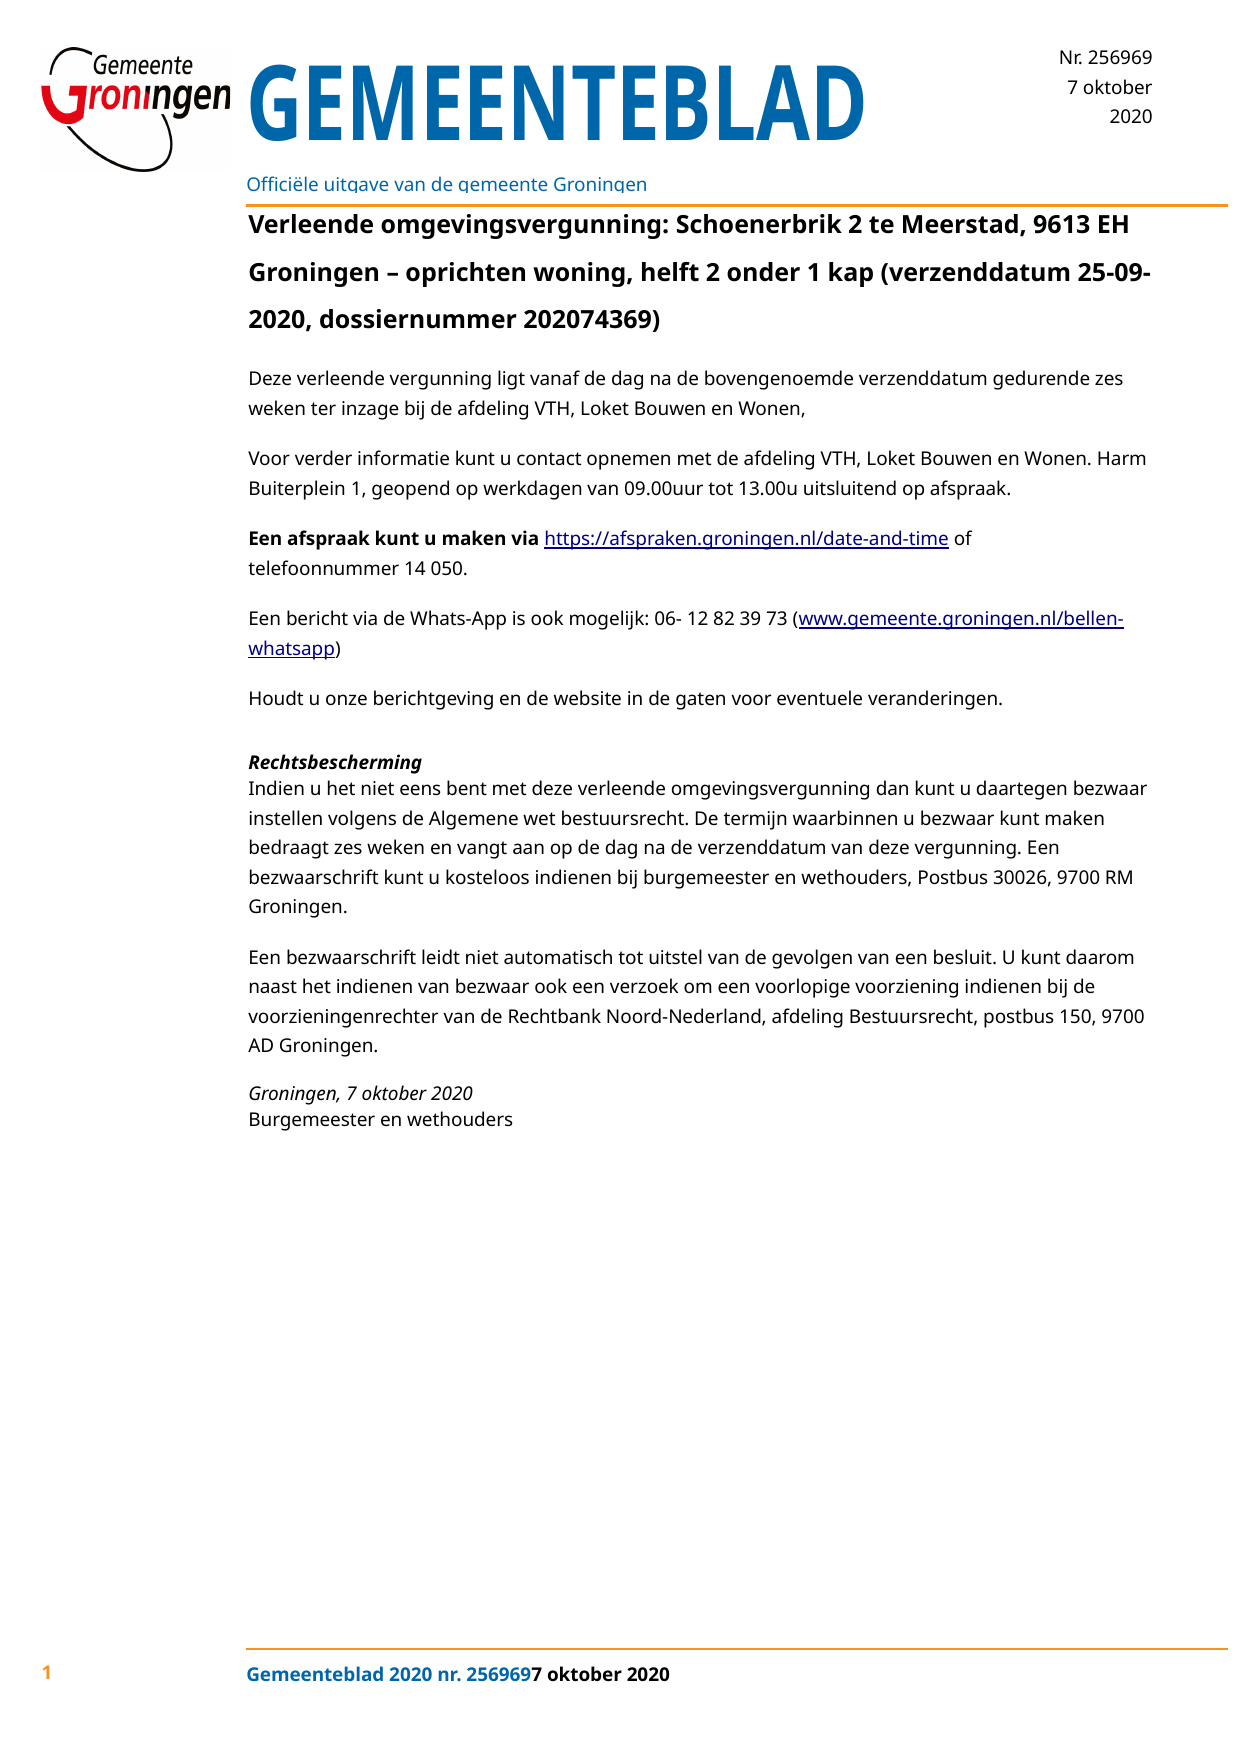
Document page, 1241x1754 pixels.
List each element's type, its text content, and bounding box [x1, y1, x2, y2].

text Een bezwaarschrift leidt niet automatisch tot uitstel van de gevolgen van een besluit. U kunt daarom naast het indienen van bezwaar ook een verzoek om een voorlopige voorziening indienen bij de voorzieningenrechter van de Rechtbank Noord-Nederland, afdeling Bestuursrecht, postbus 150, 9700 AD Groningen. [248, 944, 1152, 1058]
text Een afspraak kunt u maken via https://afspraken.groningen.nl/date-and-time of telefoonnummer 14 050. [248, 526, 1152, 581]
text Een bericht via de Whats-App is ook mogelijk: 06- 12 82 39 73 (www.gemeente.groningen.nl/bellen-whatsapp) [248, 606, 1152, 661]
text Deze verleende vergunning ligt vanaf de dag na de bovengenoemde verzenddatum gedurende zes weken ter inzage bij de afdeling VTH, Loket Bouwen en Wonen, [248, 366, 1152, 421]
text Burgemeester en wethouders [248, 1106, 1152, 1132]
text Rechtsbescherming [248, 749, 1152, 775]
text Voor verder informatie kunt u contact opnemen met de afdeling VTH, Loket Bouwen en Wonen. Harm Buiterplein 1, geopend op werkdagen van 09.00uur tot 13.00u uitsluitend op afspraak. [248, 446, 1152, 501]
text Groningen, 7 oktober 2020 [248, 1081, 1152, 1106]
picture [41, 47, 231, 172]
text Indien u het niet eens bent met deze verleende omgevingsvergunning dan kunt u daartegen bezwaar instellen volgens de Algemene wet bestuursrecht. De termijn waarbinnen u bezwaar kunt maken bedraagt zes weken en vangt aan op de dag na de verzenddatum van deze vergunning. Een bezwaarschrift kunt u kosteloos indienen bij burgemeester en wethouders, Postbus 30026, 9700 RM Groningen. [248, 775, 1152, 919]
text Verleende omgevingsvergunning: Schoenerbrik 2 te Meerstad, 9613 EH Groningen – oprichten woning, helft 2 onder 1 kap (verzenddatum 25-09-2020, dossiernummer 202074369) [248, 207, 1152, 336]
text Houdt u onze berichtgeving en de website in de gaten voor eventuele veranderingen. [248, 686, 1152, 711]
